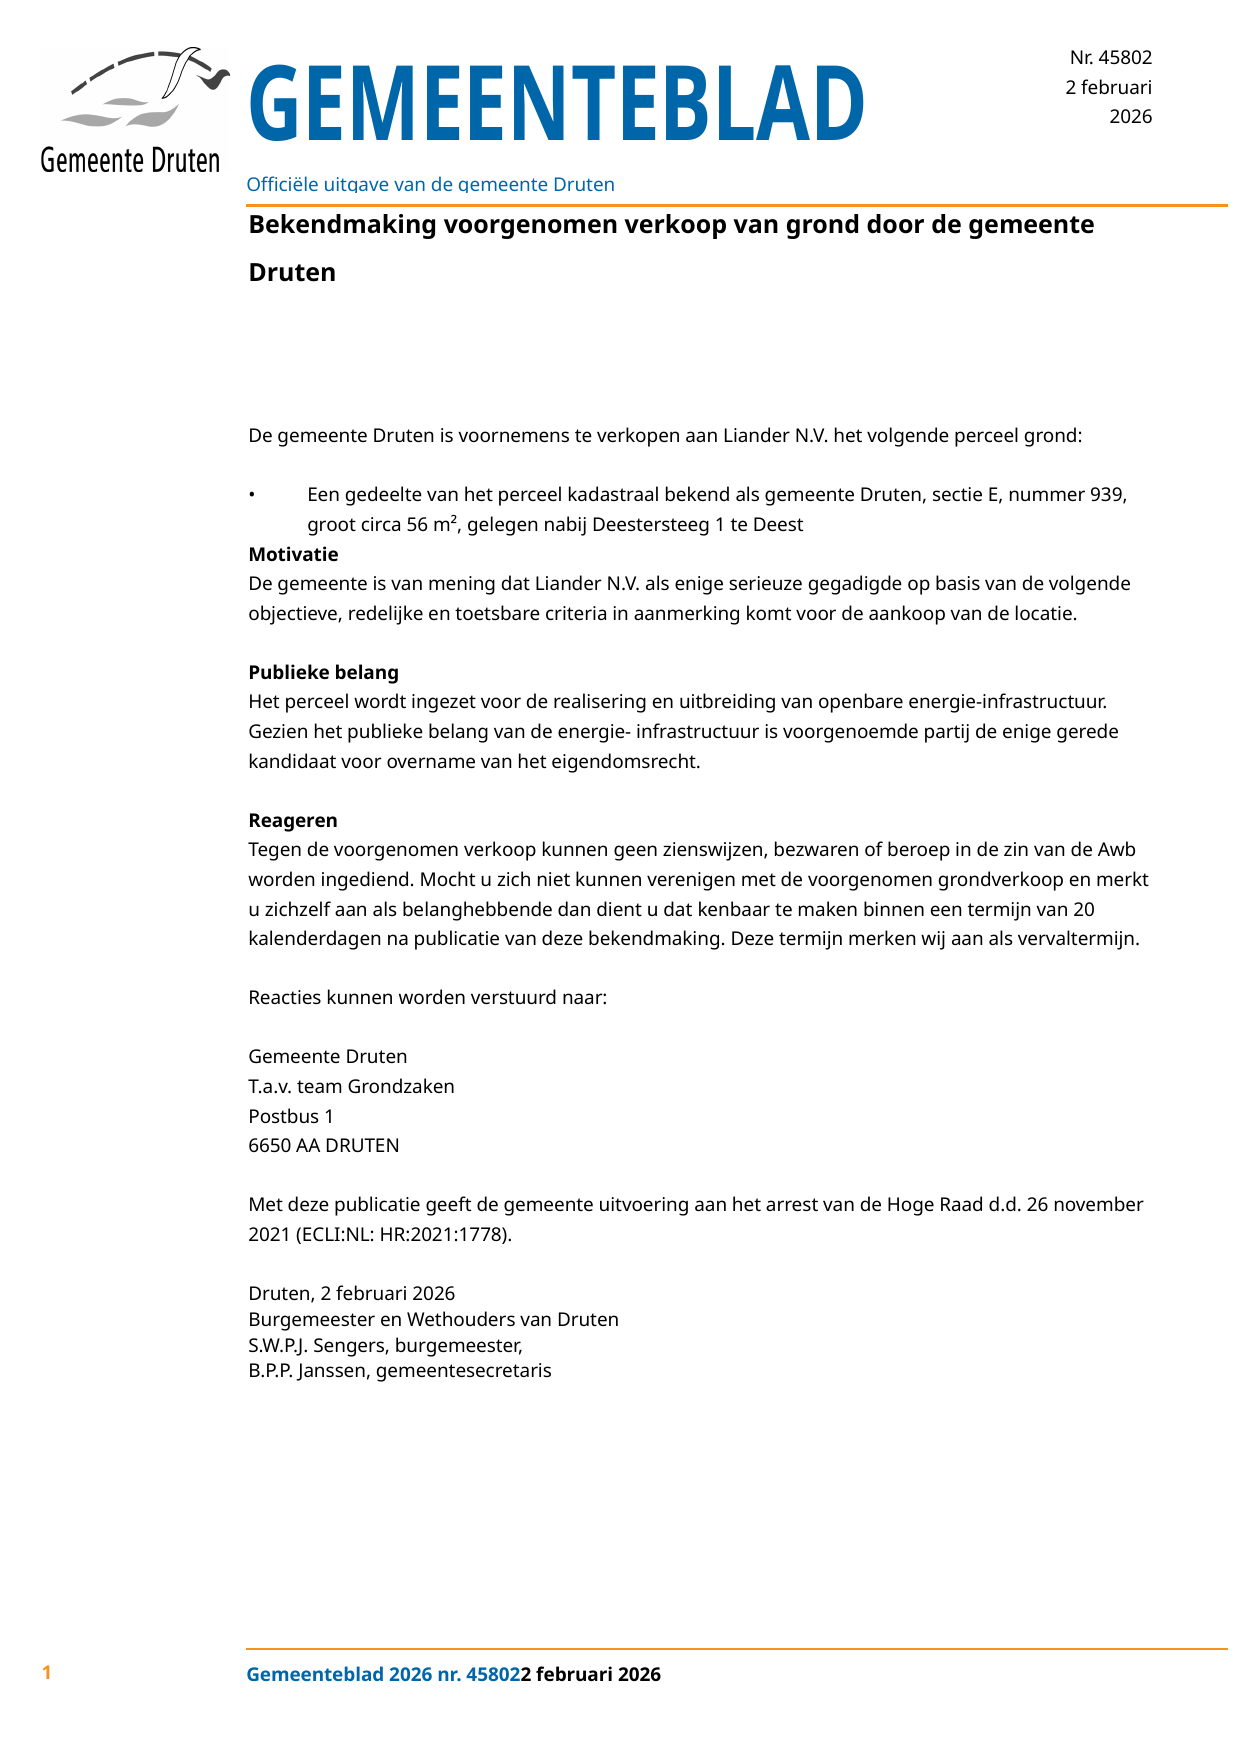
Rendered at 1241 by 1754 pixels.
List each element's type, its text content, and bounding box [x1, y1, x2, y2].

text T.a.v. team Grondzaken [248, 1073, 1152, 1099]
text S.W.P.J. Sengers, burgemeester, [248, 1332, 1152, 1358]
text De gemeente Druten is voornemens te verkopen aan Liander N.V. het volgende perceel grond: [248, 422, 1152, 448]
list Een gedeelte van het perceel kadastraal bekend als gemeente Druten, sectie E, nummer 939, groot circa 56 m², gelegen nabij Deestersteeg 1 te Deest [248, 482, 1152, 537]
picture [41, 47, 231, 172]
text Met deze publicatie geeft de gemeente uitvoering aan het arrest van de Hoge Raad d.d. 26 november 2021 (ECLI:NL: HR:2021:1778). [248, 1192, 1152, 1247]
text Het perceel wordt ingezet voor de realisering en uitbreiding van openbare energie-infrastructuur. Gezien het publieke belang van de energie- infrastructuur is voorgenoemde partij de enige gerede kandidaat voor overname van het eigendomsrecht. [248, 689, 1152, 774]
text B.P.P. Janssen, gemeentesecretaris [248, 1358, 1152, 1383]
text Bekendmaking voorgenomen verkoop van grond door de gemeente Druten [248, 207, 1152, 288]
text 6650 AA DRUTEN [248, 1132, 1152, 1158]
text Motivatie [248, 541, 1152, 567]
text Burgemeester en Wethouders van Druten [248, 1306, 1152, 1332]
text Reageren [248, 807, 1152, 833]
text Reacties kunnen worden verstuurd naar: [248, 984, 1152, 1010]
text Tegen de voorgenomen verkoop kunnen geen zienswijzen, bezwaren of beroep in de zin van de Awb worden ingediend. Mocht u zich niet kunnen verenigen met de voorgenomen grondverkoop en merkt u zichzelf aan als belanghebbende dan dient u dat kenbaar te maken binnen een termijn van 20 kalenderdagen na publicatie van deze bekendmaking. Deze termijn merken wij aan als vervaltermijn. [248, 837, 1152, 951]
text Postbus 1 [248, 1103, 1152, 1129]
text De gemeente is van mening dat Liander N.V. als enige serieuze gegadigde op basis van de volgende objectieve, redelijke en toetsbare criteria in aanmerking komt voor de aankoop van de locatie. [248, 570, 1152, 626]
text Publieke belang [248, 659, 1152, 685]
text Druten, 2 februari 2026 [248, 1280, 1152, 1306]
text Gemeente Druten [248, 1044, 1152, 1069]
